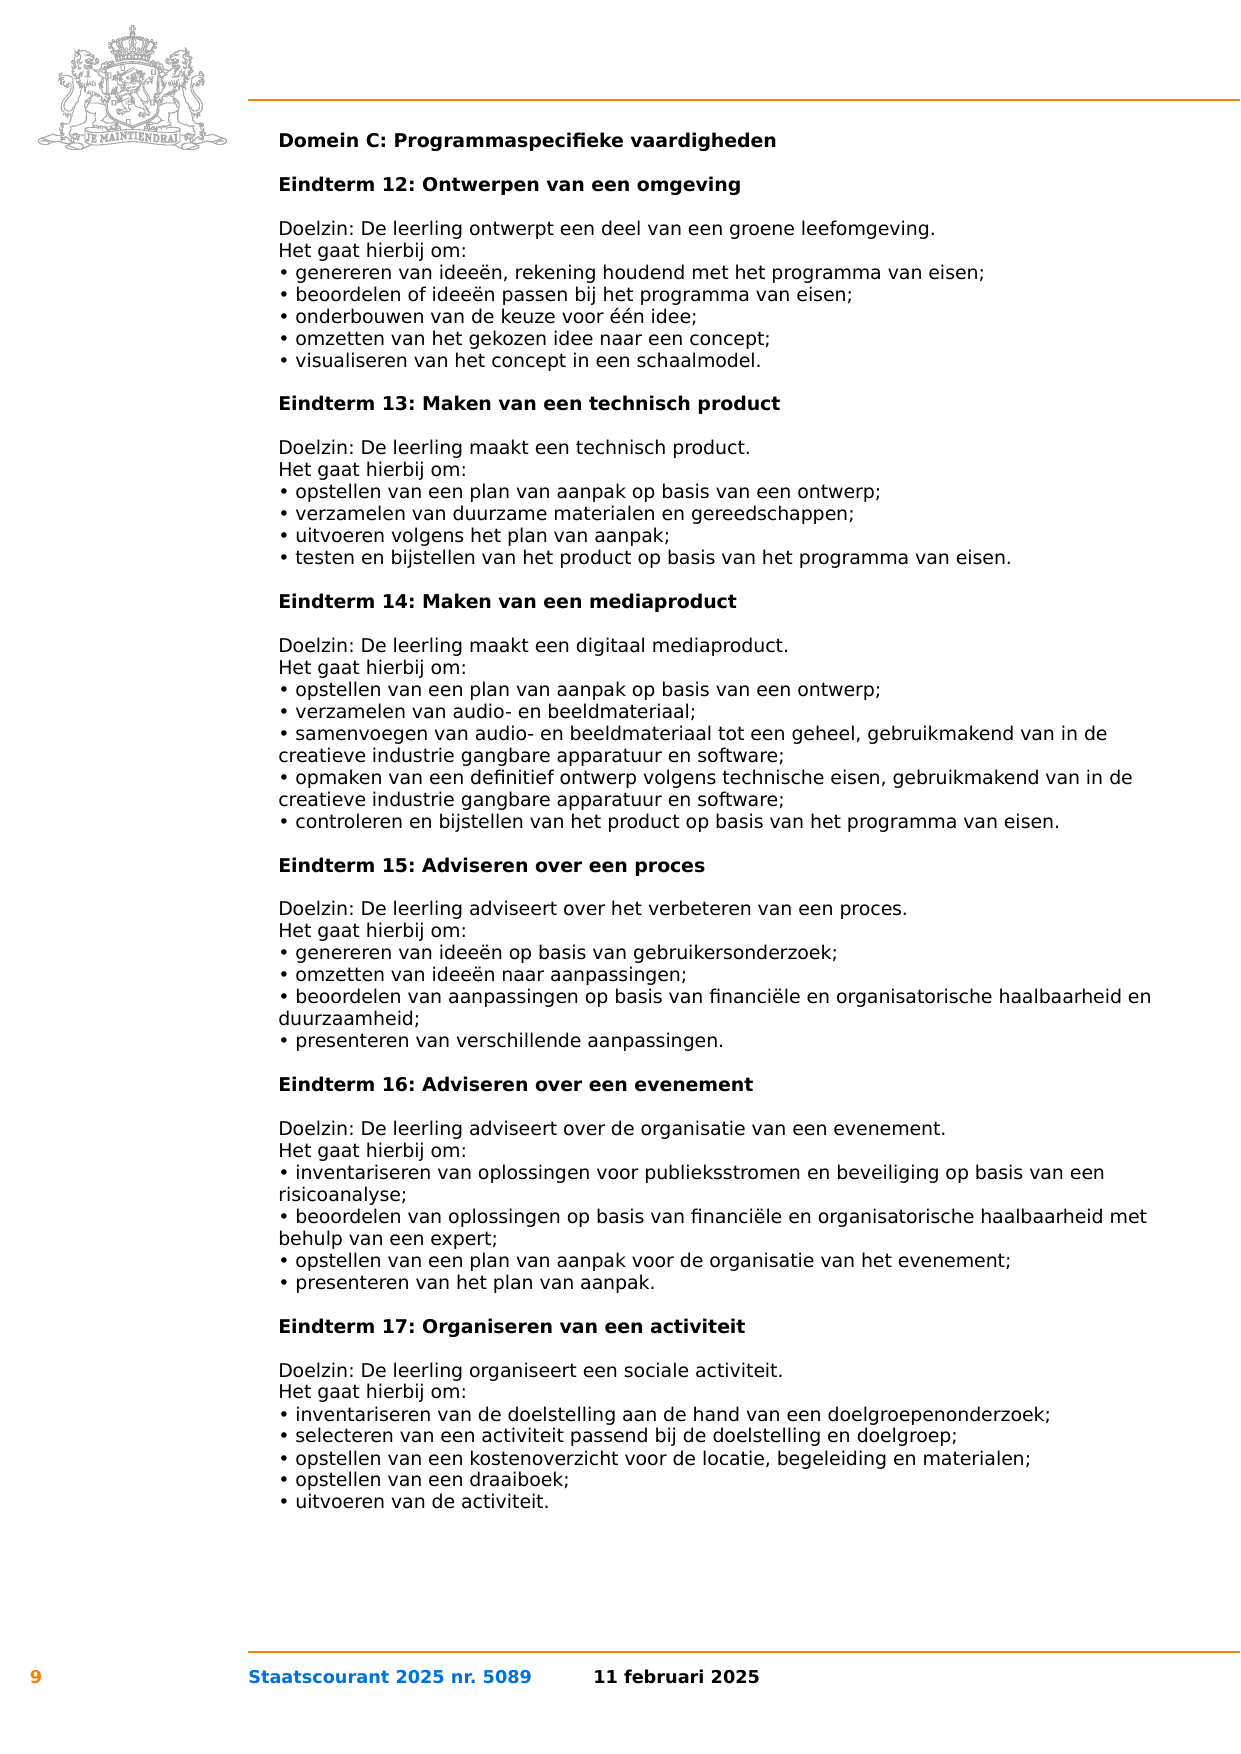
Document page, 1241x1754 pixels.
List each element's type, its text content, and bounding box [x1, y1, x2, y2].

text Het gaat hierbij om: [278, 1140, 1163, 1162]
text • visualiseren van het concept in een schaalmodel. [278, 349, 1163, 371]
text Doelzin: De leerling maakt een digitaal mediaproduct. [278, 635, 1163, 657]
text • controleren en bijstellen van het product op basis van het programma van eisen. [278, 811, 1163, 833]
text • uitvoeren volgens het plan van aanpak; [278, 525, 1163, 547]
text • omzetten van het gekozen idee naar een concept; [278, 327, 1163, 349]
picture [38, 25, 227, 150]
text Het gaat hierbij om: [278, 459, 1163, 481]
text • beoordelen of ideeën passen bij het programma van eisen; [278, 283, 1163, 306]
subtitle Eindterm 15: Adviseren over een proces [278, 854, 1163, 876]
text • presenteren van het plan van aanpak. [278, 1272, 1163, 1294]
text • genereren van ideeën, rekening houdend met het programma van eisen; [278, 262, 1163, 283]
text • selecteren van een activiteit passend bij de doelstelling en doelgroep; [278, 1425, 1163, 1447]
text Doelzin: De leerling ontwerpt een deel van een groene leefomgeving. [278, 218, 1163, 239]
text • inventariseren van de doelstelling aan de hand van een doelgroepenonderzoek; [278, 1403, 1163, 1425]
subtitle Eindterm 14: Maken van een mediaproduct [278, 591, 1163, 613]
text • beoordelen van aanpassingen op basis van financiële en organisatorische haalbaarheid en duurzaamheid; [278, 986, 1163, 1030]
text Doelzin: De leerling organiseert een sociale activiteit. [278, 1359, 1163, 1381]
subtitle Domein C: Programmaspecifieke vaardigheden [278, 130, 1163, 152]
subtitle Eindterm 12: Ontwerpen van een omgeving [278, 174, 1163, 196]
text Doelzin: De leerling maakt een technisch product. [278, 437, 1163, 459]
subtitle Eindterm 16: Adviseren over een evenement [278, 1074, 1163, 1096]
text • beoordelen van oplossingen op basis van financiële en organisatorische haalbaarheid met behulp van een expert; [278, 1206, 1163, 1250]
text Het gaat hierbij om: [278, 657, 1163, 679]
text Het gaat hierbij om: [278, 1381, 1163, 1403]
text • verzamelen van duurzame materialen en gereedschappen; [278, 503, 1163, 525]
text • samenvoegen van audio- en beeldmateriaal tot een geheel, gebruikmakend van in de creatieve industrie gangbare apparatuur en software; [278, 723, 1163, 767]
text • opstellen van een draaiboek; [278, 1469, 1163, 1491]
text • opmaken van een definitief ontwerp volgens technische eisen, gebruikmakend van in de creatieve industrie gangbare apparatuur en software; [278, 767, 1163, 811]
text • presenteren van verschillende aanpassingen. [278, 1030, 1163, 1052]
text Doelzin: De leerling adviseert over de organisatie van een evenement. [278, 1118, 1163, 1140]
text • uitvoeren van de activiteit. [278, 1491, 1163, 1513]
text • genereren van ideeën op basis van gebruikersonderzoek; [278, 942, 1163, 964]
text Het gaat hierbij om: [278, 920, 1163, 942]
text • opstellen van een plan van aanpak op basis van een ontwerp; [278, 481, 1163, 503]
text Het gaat hierbij om: [278, 239, 1163, 262]
subtitle Eindterm 17: Organiseren van een activiteit [278, 1316, 1163, 1338]
text • onderbouwen van de keuze voor één idee; [278, 306, 1163, 327]
subtitle Eindterm 13: Maken van een technisch product [278, 393, 1163, 415]
text • opstellen van een plan van aanpak op basis van een ontwerp; [278, 679, 1163, 701]
text • verzamelen van audio- en beeldmateriaal; [278, 701, 1163, 723]
text • testen en bijstellen van het product op basis van het programma van eisen. [278, 547, 1163, 569]
text • opstellen van een kostenoverzicht voor de locatie, begeleiding en materialen; [278, 1447, 1163, 1469]
text • opstellen van een plan van aanpak voor de organisatie van het evenement; [278, 1250, 1163, 1272]
text Doelzin: De leerling adviseert over het verbeteren van een proces. [278, 898, 1163, 920]
text • omzetten van ideeën naar aanpassingen; [278, 964, 1163, 986]
text • inventariseren van oplossingen voor publieksstromen en beveiliging op basis van een risicoanalyse; [278, 1162, 1163, 1206]
